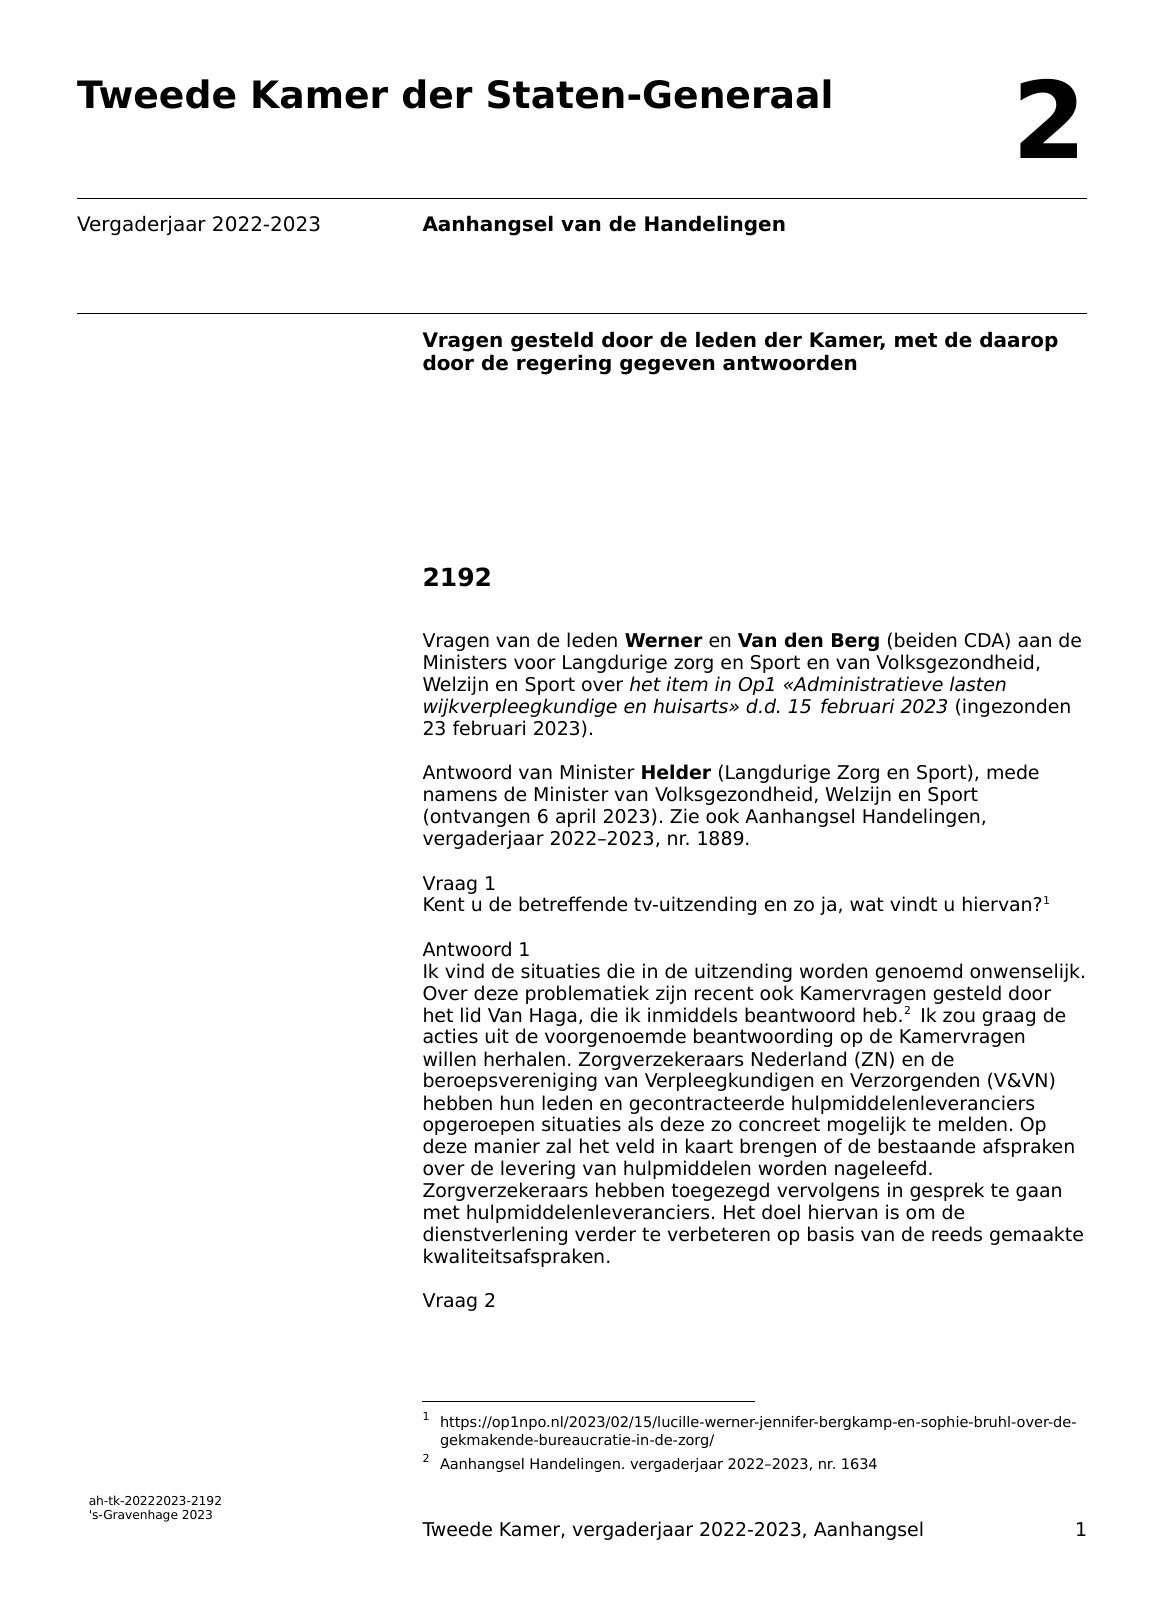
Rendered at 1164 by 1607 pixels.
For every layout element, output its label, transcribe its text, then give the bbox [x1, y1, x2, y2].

text Antwoord 1 [422, 938, 1087, 961]
text Vraag 2 [422, 1290, 1087, 1312]
table_cell Vragen gesteld door de leden der Kamer, met de daarop door de regering gegeven antwoorden [422, 314, 1087, 375]
table_cell Aanhangsel van de Handelingen [422, 199, 1087, 313]
text ah-tk-20222023-2192 [88, 1494, 323, 1508]
text Antwoord van Minister Helder (Langdurige Zorg en Sport), mede namens de Minister van Volksgezondheid, Welzijn en Sport (ontvangen 6 april 2023). Zie ook Aanhangsel Handelingen, vergaderjaar 2022–2023, nr. 1889. [422, 762, 1087, 850]
text https://op1npo.nl/2023/02/15/lucille-werner-jennifer-bergkamp-en-sophie-bruhl-over-de-gekmakende-bureaucratie-in-de-zorg/ [422, 1410, 1087, 1449]
text 's-Gravenhage 2023 [88, 1508, 323, 1522]
text Vraag 1 [422, 872, 1087, 894]
text 2192 [422, 563, 1087, 592]
table_header 2 [886, 59, 1087, 198]
table_header Tweede Kamer der Staten-Generaal [77, 59, 886, 198]
table_cell Vergaderjaar 2022-2023 [77, 199, 422, 313]
text Ik vind de situaties die in de uitzending worden genoemd onwenselijk. Over deze problematiek zijn recent ook Kamervragen gesteld door het lid Van Haga, die ik inmiddels beantwoord heb. Ik zou graag de acties uit de voorgenoemde beantwoording op de Kamervragen willen herhalen. Zorgverzekeraars Nederland (ZN) en de beroepsvereniging van Verpleegkundigen en Verzorgenden (V&VN) hebben hun leden en gecontracteerde hulpmiddelenleveranciers opgeroepen situaties als deze zo concreet mogelijk te melden. Op deze manier zal het veld in kaart brengen of de bestaande afspraken over de levering van hulpmiddelen worden nageleefd. Zorgverzekeraars hebben toegezegd vervolgens in gesprek te gaan met hulpmiddelenleveranciers. Het doel hiervan is om de dienstverlening verder te verbeteren op basis van de reeds gemaakte kwaliteitsafspraken. [422, 961, 1087, 1268]
table_cell [77, 314, 422, 375]
text Vragen van de leden Werner en Van den Berg (beiden CDA) aan de Ministers voor Langdurige zorg en Sport en van Volksgezondheid, Welzijn en Sport over het item in Op1 «Administratieve lasten wijkverpleegkundige en huisarts» d.d. 15 februari 2023 (ingezonden 23 februari 2023). [422, 630, 1087, 740]
text Kent u de betreffende tv-uitzending en zo ja, wat vindt u hiervan? [422, 894, 1087, 916]
text Aanhangsel Handelingen. vergaderjaar 2022–2023, nr. 1634 [422, 1452, 1087, 1474]
